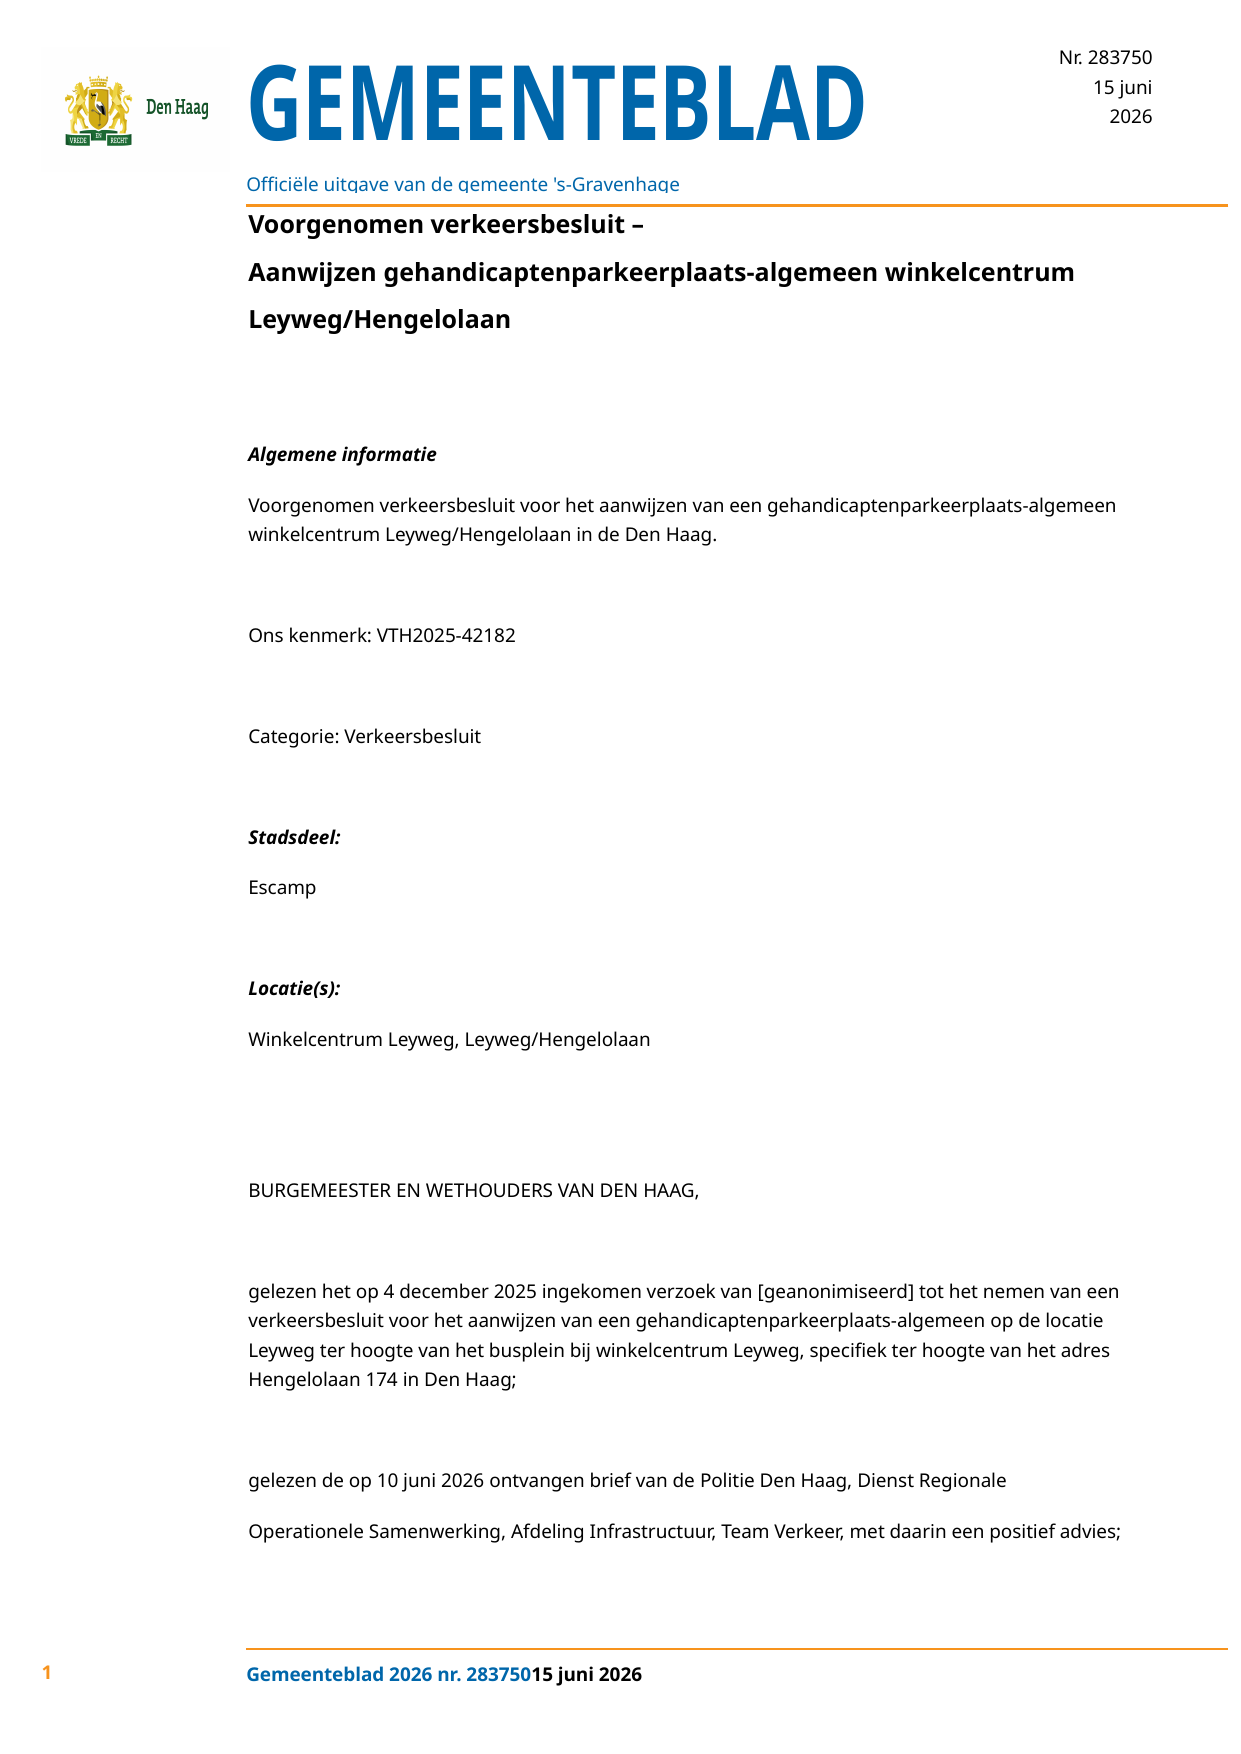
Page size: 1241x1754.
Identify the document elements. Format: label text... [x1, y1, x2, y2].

text Categorie: Verkeersbesluit [248, 723, 1152, 749]
text Winkelcentrum Leyweg, Leyweg/Hengelolaan [248, 1026, 1152, 1052]
text Stadsdeel: [248, 824, 1152, 850]
text Algemene informatie [248, 442, 1152, 467]
text Ons kenmerk: VTH2025-42182 [248, 622, 1152, 648]
text Voorgenomen verkeersbesluit – Aanwijzen gehandicaptenparkeerplaats-algemeen winkelcentrum Leyweg/Hengelolaan [248, 207, 1152, 336]
text BURGEMEESTER EN WETHOUDERS VAN DEN HAAG, [248, 1177, 1152, 1203]
text Escamp [248, 874, 1152, 900]
picture [41, 47, 231, 172]
text gelezen de op 10 juni 2026 ontvangen brief van de Politie Den Haag, Dienst Regionale [248, 1467, 1152, 1493]
text gelezen het op 4 december 2025 ingekomen verzoek van [geanonimiseerd] tot het nemen van een verkeersbesluit voor het aanwijzen van een gehandicaptenparkeerplaats-algemeen op de locatie Leyweg ter hoogte van het busplein bij winkelcentrum Leyweg, specifiek ter hoogte van het adres Hengelolaan 174 in Den Haag; [248, 1278, 1152, 1392]
text Operationele Samenwerking, Afdeling Infrastructuur, Team Verkeer, met daarin een positief advies; [248, 1518, 1152, 1544]
text Locatie(s): [248, 975, 1152, 1001]
text Voorgenomen verkeersbesluit voor het aanwijzen van een gehandicaptenparkeerplaats-algemeen winkelcentrum Leyweg/Hengelolaan in de Den Haag. [248, 492, 1152, 547]
